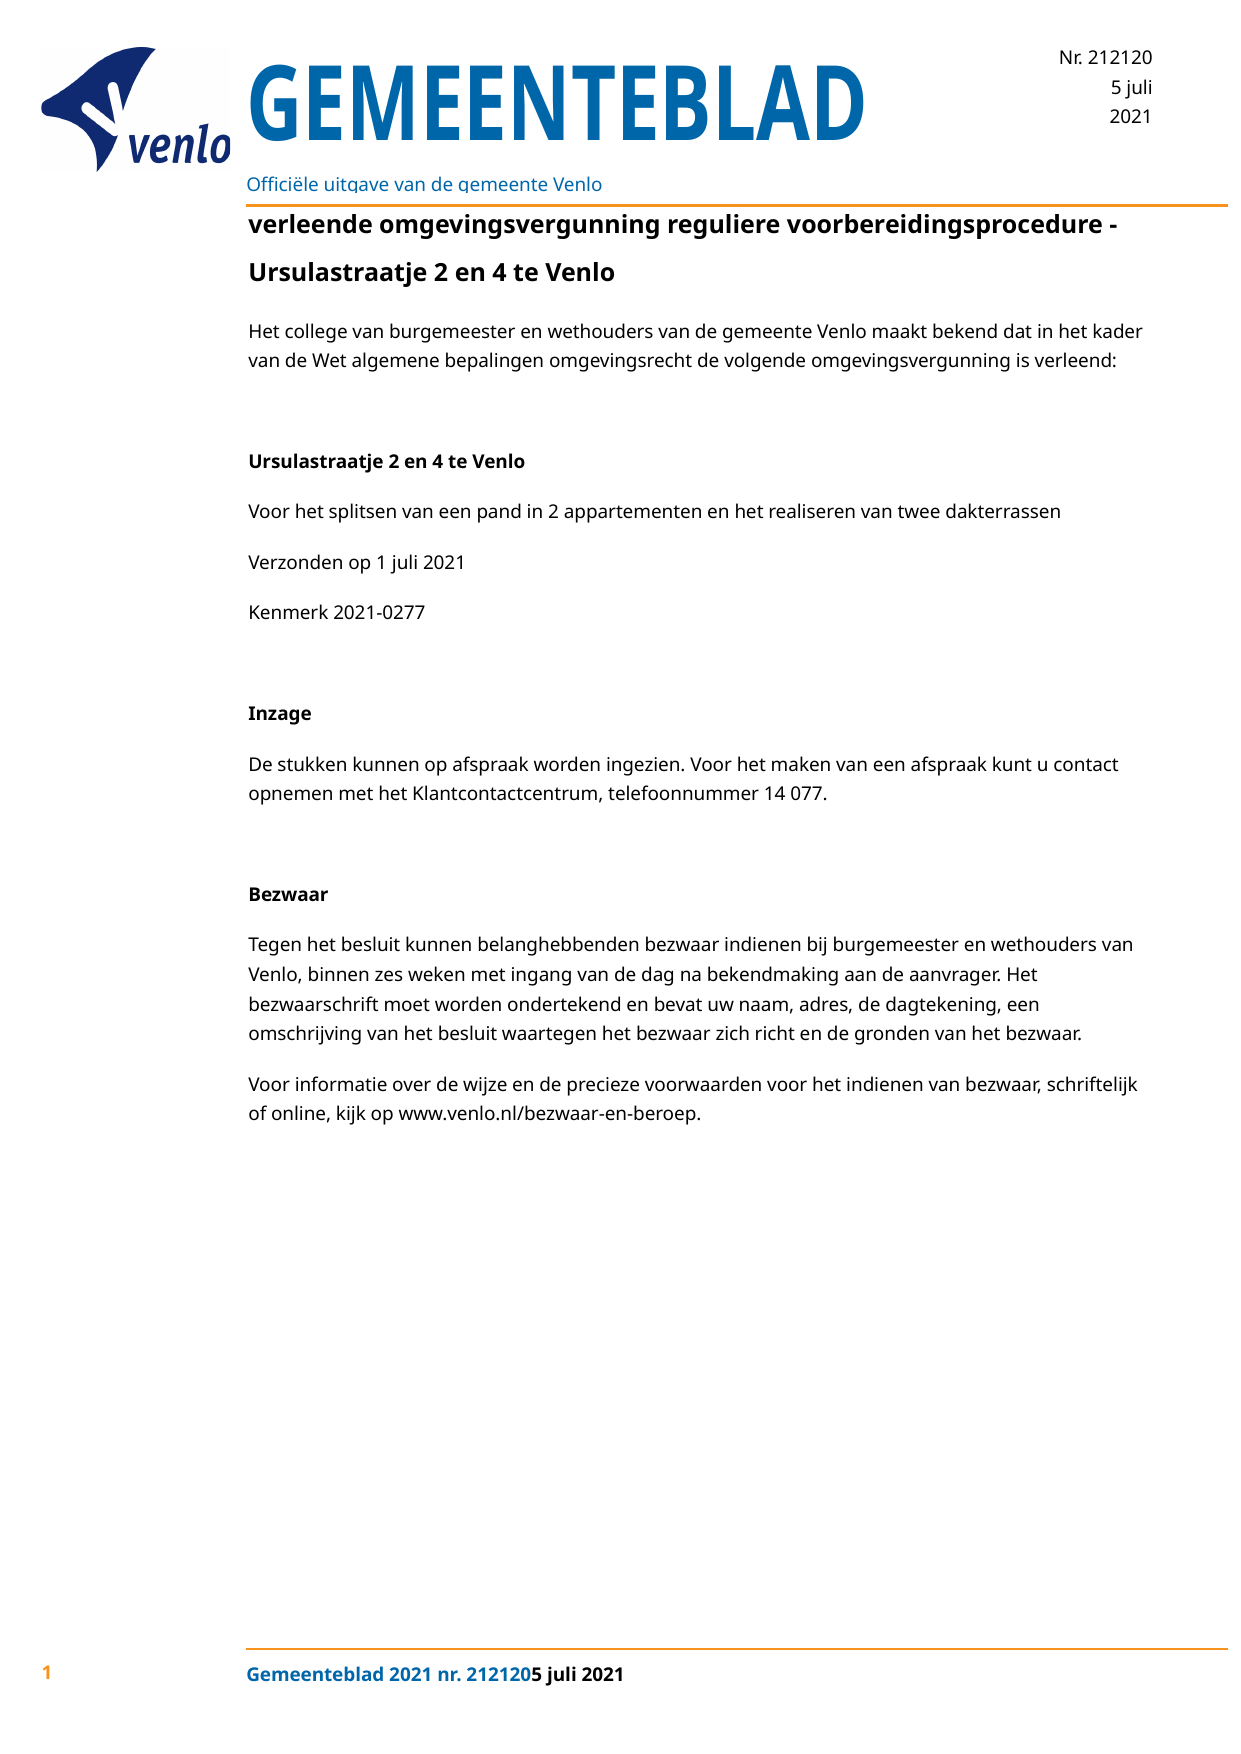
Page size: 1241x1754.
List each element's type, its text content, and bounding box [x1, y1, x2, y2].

text Inzage [248, 700, 1152, 726]
text Bezwaar [248, 881, 1152, 907]
text Ursulastraatje 2 en 4 te Venlo [248, 448, 1152, 474]
picture [41, 47, 231, 172]
text Voor informatie over de wijze en de precieze voorwaarden voor het indienen van bezwaar, schriftelijk of online, kijk op www.venlo.nl/bezwaar-en-beroep. [248, 1071, 1152, 1126]
text Het college van burgemeester en wethouders van de gemeente Venlo maakt bekend dat in het kader van de Wet algemene bepalingen omgevingsrecht de volgende omgevingsvergunning is verleend: [248, 318, 1152, 373]
text De stukken kunnen op afspraak worden ingezien. Voor het maken van een afspraak kunt u contact opnemen met het Klantcontactcentrum, telefoonnummer 14 077. [248, 751, 1152, 806]
text Voor het splitsen van een pand in 2 appartementen en het realiseren van twee dakterrassen [248, 499, 1152, 524]
text Verzonden op 1 juli 2021 [248, 549, 1152, 575]
text Tegen het besluit kunnen belanghebbenden bezwaar indienen bij burgemeester en wethouders van Venlo, binnen zes weken met ingang van de dag na bekendmaking aan de aanvrager. Het bezwaarschrift moet worden ondertekend en bevat uw naam, adres, de dagtekening, een omschrijving van het besluit waartegen het bezwaar zich richt en de gronden van het bezwaar. [248, 932, 1152, 1046]
text verleende omgevingsvergunning reguliere voorbereidingsprocedure - Ursulastraatje 2 en 4 te Venlo [248, 207, 1152, 288]
text Kenmerk 2021-0277 [248, 599, 1152, 625]
